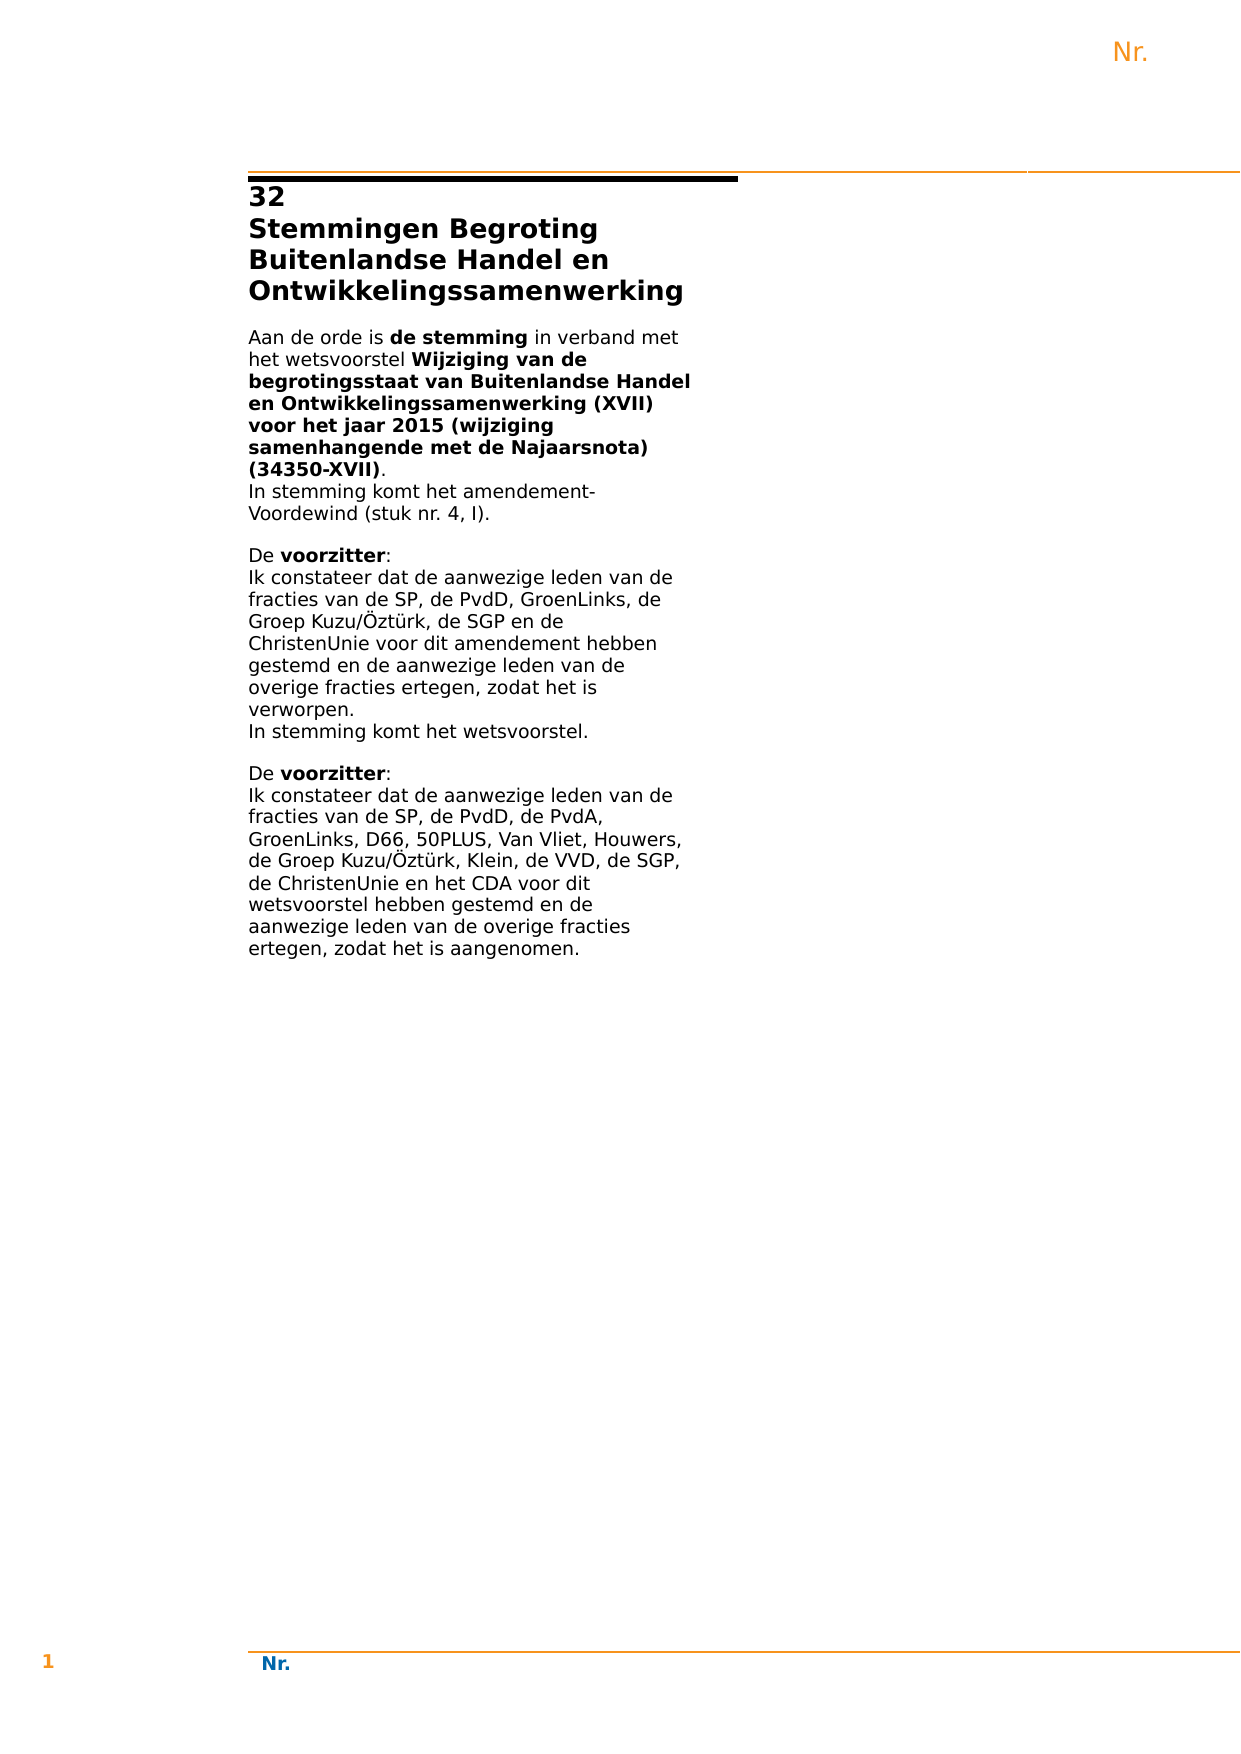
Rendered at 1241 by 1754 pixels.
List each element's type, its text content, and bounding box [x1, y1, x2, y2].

text Aan de orde is de stemming in verband met het wetsvoorstel Wijziging van de begrotingsstaat van Buitenlandse Handel en Ontwikkelingssamenwerking (XVII) voor het jaar 2015 (wijziging samenhangende met de Najaarsnota) (34350-XVII). [248, 327, 691, 481]
text De voorzitter: [248, 545, 691, 567]
text Ik constateer dat de aanwezige leden van de fracties van de SP, de PvdD, GroenLinks, de Groep Kuzu/Öztürk, de SGP en de ChristenUnie voor dit amendement hebben gestemd en de aanwezige leden van de overige fracties ertegen, zodat het is verworpen. [248, 567, 691, 721]
title 32 Stemmingen Begroting Buitenlandse Handel en Ontwikkelingssamenwerking [248, 182, 691, 307]
text De voorzitter: [248, 762, 691, 784]
text In stemming komt het amendement-Voordewind (stuk nr. 4, I). [248, 481, 691, 525]
text Ik constateer dat de aanwezige leden van de fracties van de SP, de PvdD, de PvdA, GroenLinks, D66, 50PLUS, Van Vliet, Houwers, de Groep Kuzu/Öztürk, Klein, de VVD, de SGP, de ChristenUnie en het CDA voor dit wetsvoorstel hebben gestemd en de aanwezige leden van de overige fracties ertegen, zodat het is aangenomen. [248, 784, 691, 960]
text In stemming komt het wetsvoorstel. [248, 721, 691, 742]
